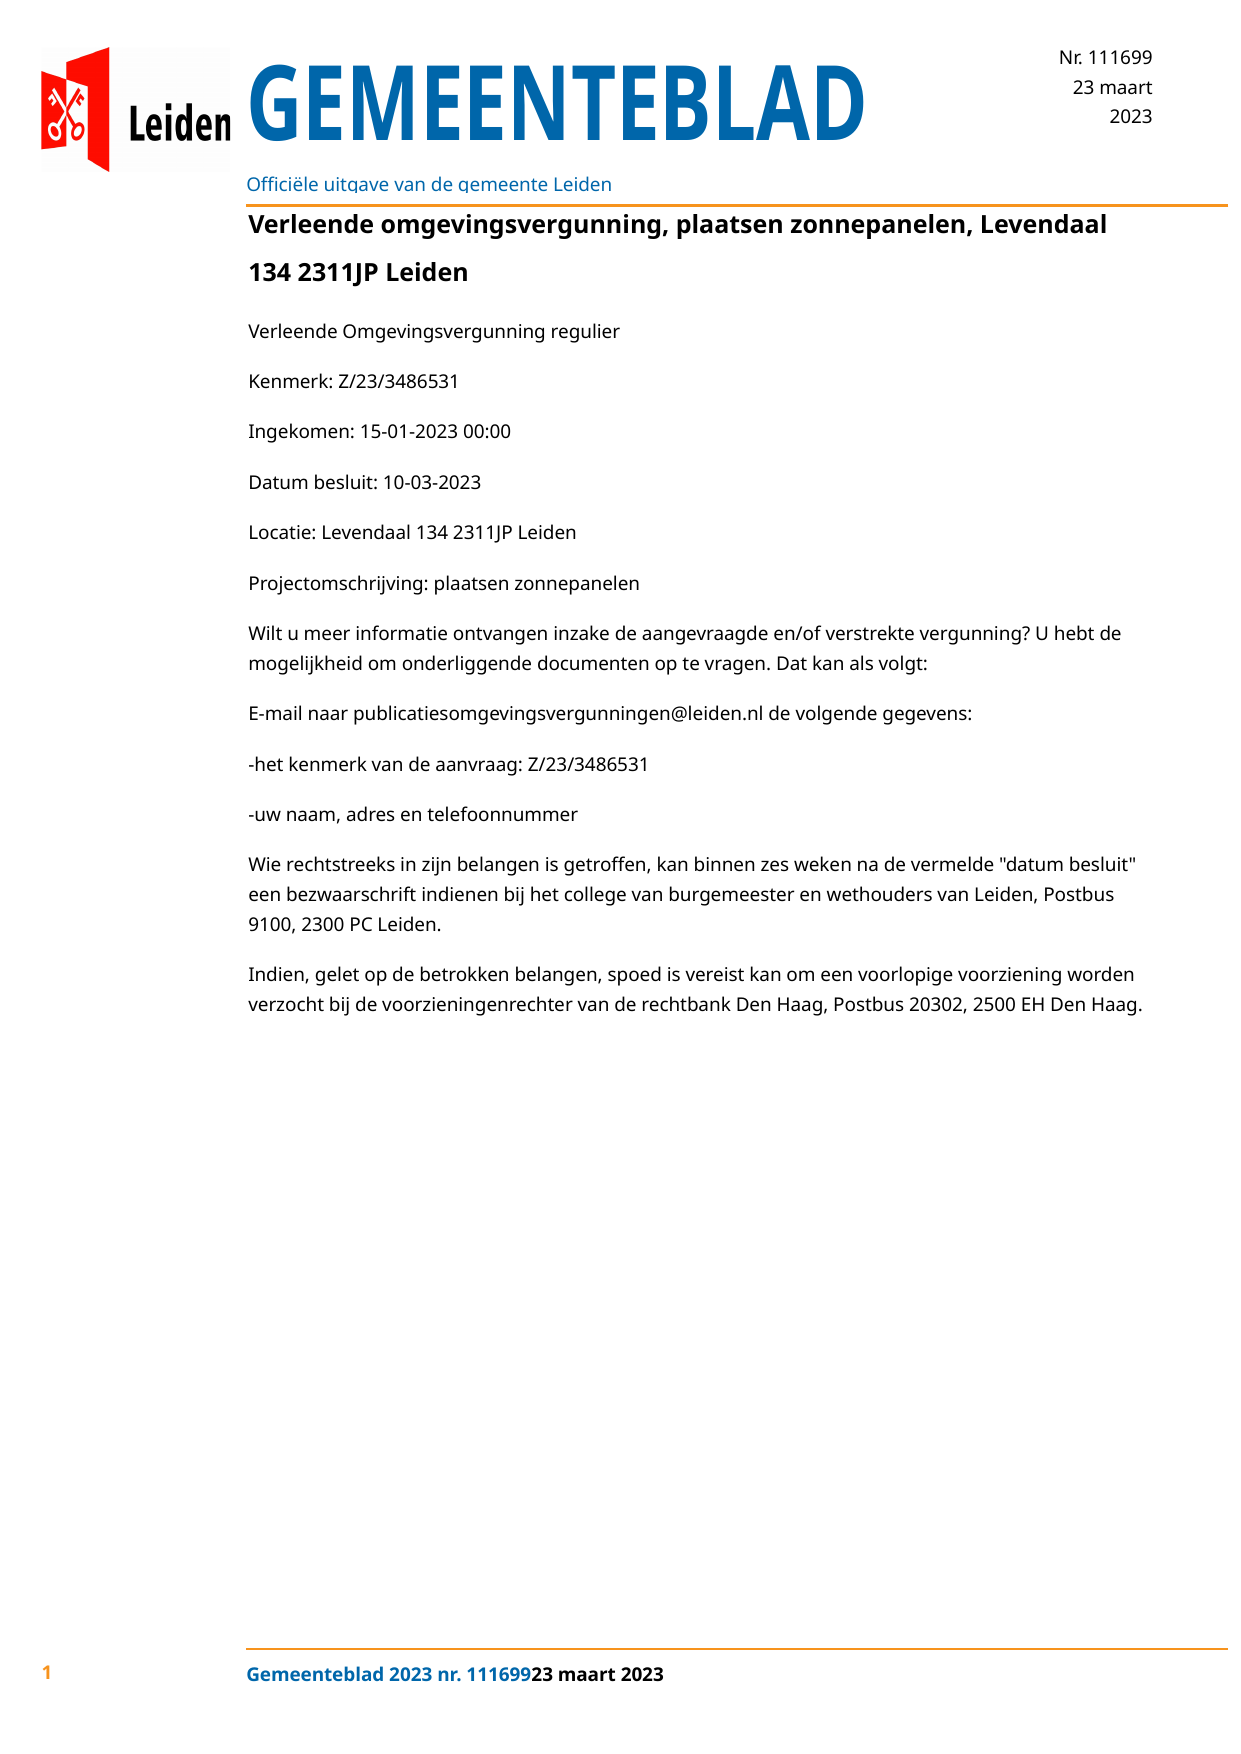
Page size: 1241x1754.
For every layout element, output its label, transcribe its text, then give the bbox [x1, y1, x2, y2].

text -uw naam, adres en telefoonnummer [248, 801, 1152, 827]
text Datum besluit: 10-03-2023 [248, 469, 1152, 495]
text Verleende Omgevingsvergunning regulier [248, 318, 1152, 344]
text Locatie: Levendaal 134 2311JP Leiden [248, 519, 1152, 545]
text Projectomschrijving: plaatsen zonnepanelen [248, 570, 1152, 596]
text Kenmerk: Z/23/3486531 [248, 368, 1152, 394]
picture [41, 47, 231, 172]
text Indien, gelet op de betrokken belangen, spoed is vereist kan om een voorlopige voorziening worden verzocht bij de voorzieningenrechter van de rechtbank Den Haag, Postbus 20302, 2500 EH Den Haag. [248, 961, 1152, 1017]
text E-mail naar publicatiesomgevingsvergunningen@leiden.nl de volgende gegevens: [248, 700, 1152, 726]
text Wie rechtstreeks in zijn belangen is getroffen, kan binnen zes weken na de vermelde "datum besluit" een bezwaarschrift indienen bij het college van burgemeester en wethouders van Leiden, Postbus 9100, 2300 PC Leiden. [248, 852, 1152, 937]
text -het kenmerk van de aanvraag: Z/23/3486531 [248, 751, 1152, 777]
text Ingekomen: 15-01-2023 00:00 [248, 419, 1152, 444]
text Verleende omgevingsvergunning, plaatsen zonnepanelen, Levendaal 134 2311JP Leiden [248, 207, 1152, 288]
text Wilt u meer informatie ontvangen inzake de aangevraagde en/of verstrekte vergunning? U hebt de mogelijkheid om onderliggende documenten op te vragen. Dat kan als volgt: [248, 620, 1152, 676]
